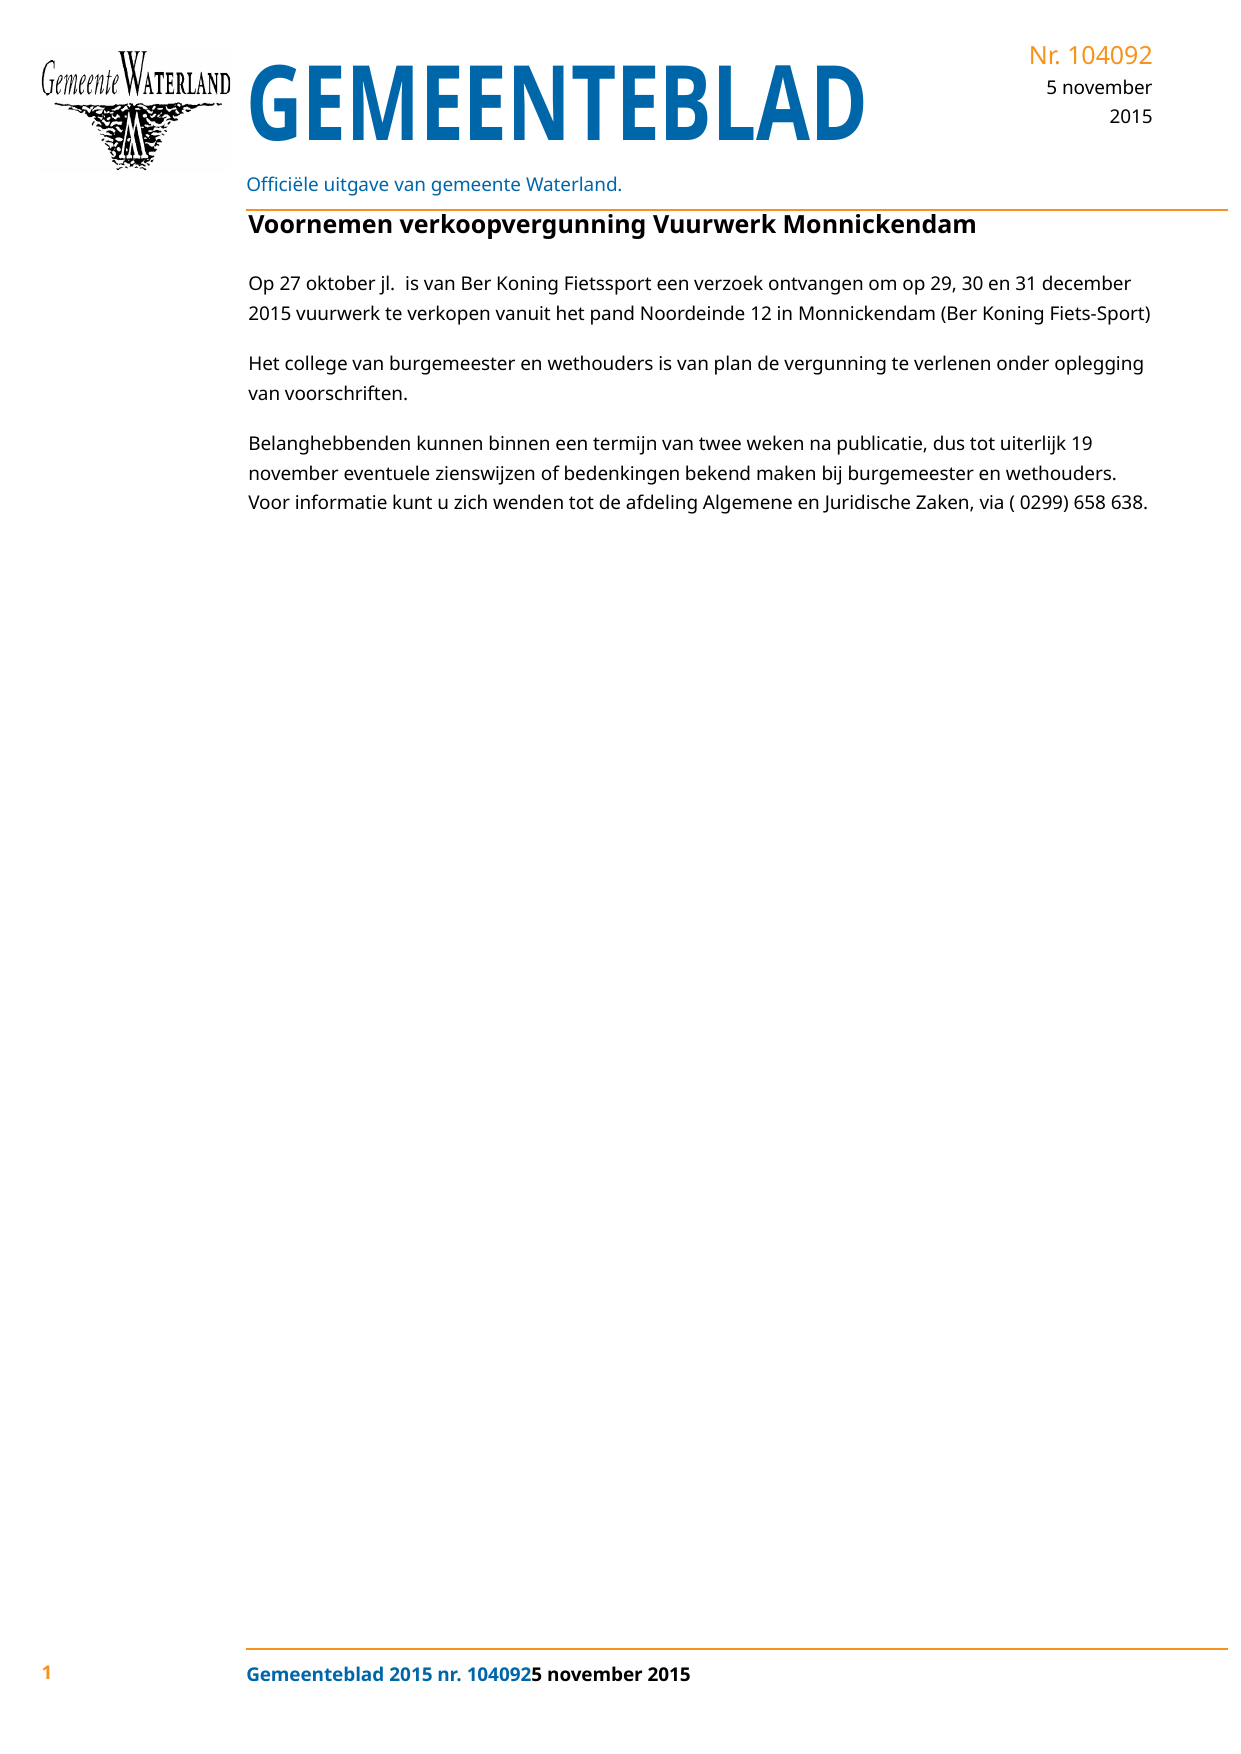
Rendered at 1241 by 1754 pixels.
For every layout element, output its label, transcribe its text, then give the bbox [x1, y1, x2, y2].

text Voornemen verkoopvergunning Vuurwerk Monnickendam [248, 211, 1152, 241]
text Het college van burgemeester en wethouders is van plan de vergunning te verlenen onder oplegging van voorschriften. [248, 350, 1152, 406]
text Op 27 oktober jl. is van Ber Koning Fietssport een verzoek ontvangen om op 29, 30 en 31 december 2015 vuurwerk te verkopen vanuit het pand Noordeinde 12 in Monnickendam (Ber Koning Fiets-Sport) [248, 270, 1152, 326]
picture [41, 47, 231, 172]
text Belanghebbenden kunnen binnen een termijn van twee weken na publicatie, dus tot uiterlijk 19 november eventuele zienswijzen of bedenkingen bekend maken bij burgemeester en wethouders. Voor informatie kunt u zich wenden tot de afdeling Algemene en Juridische Zaken, via ( 0299) 658 638. [248, 430, 1152, 515]
